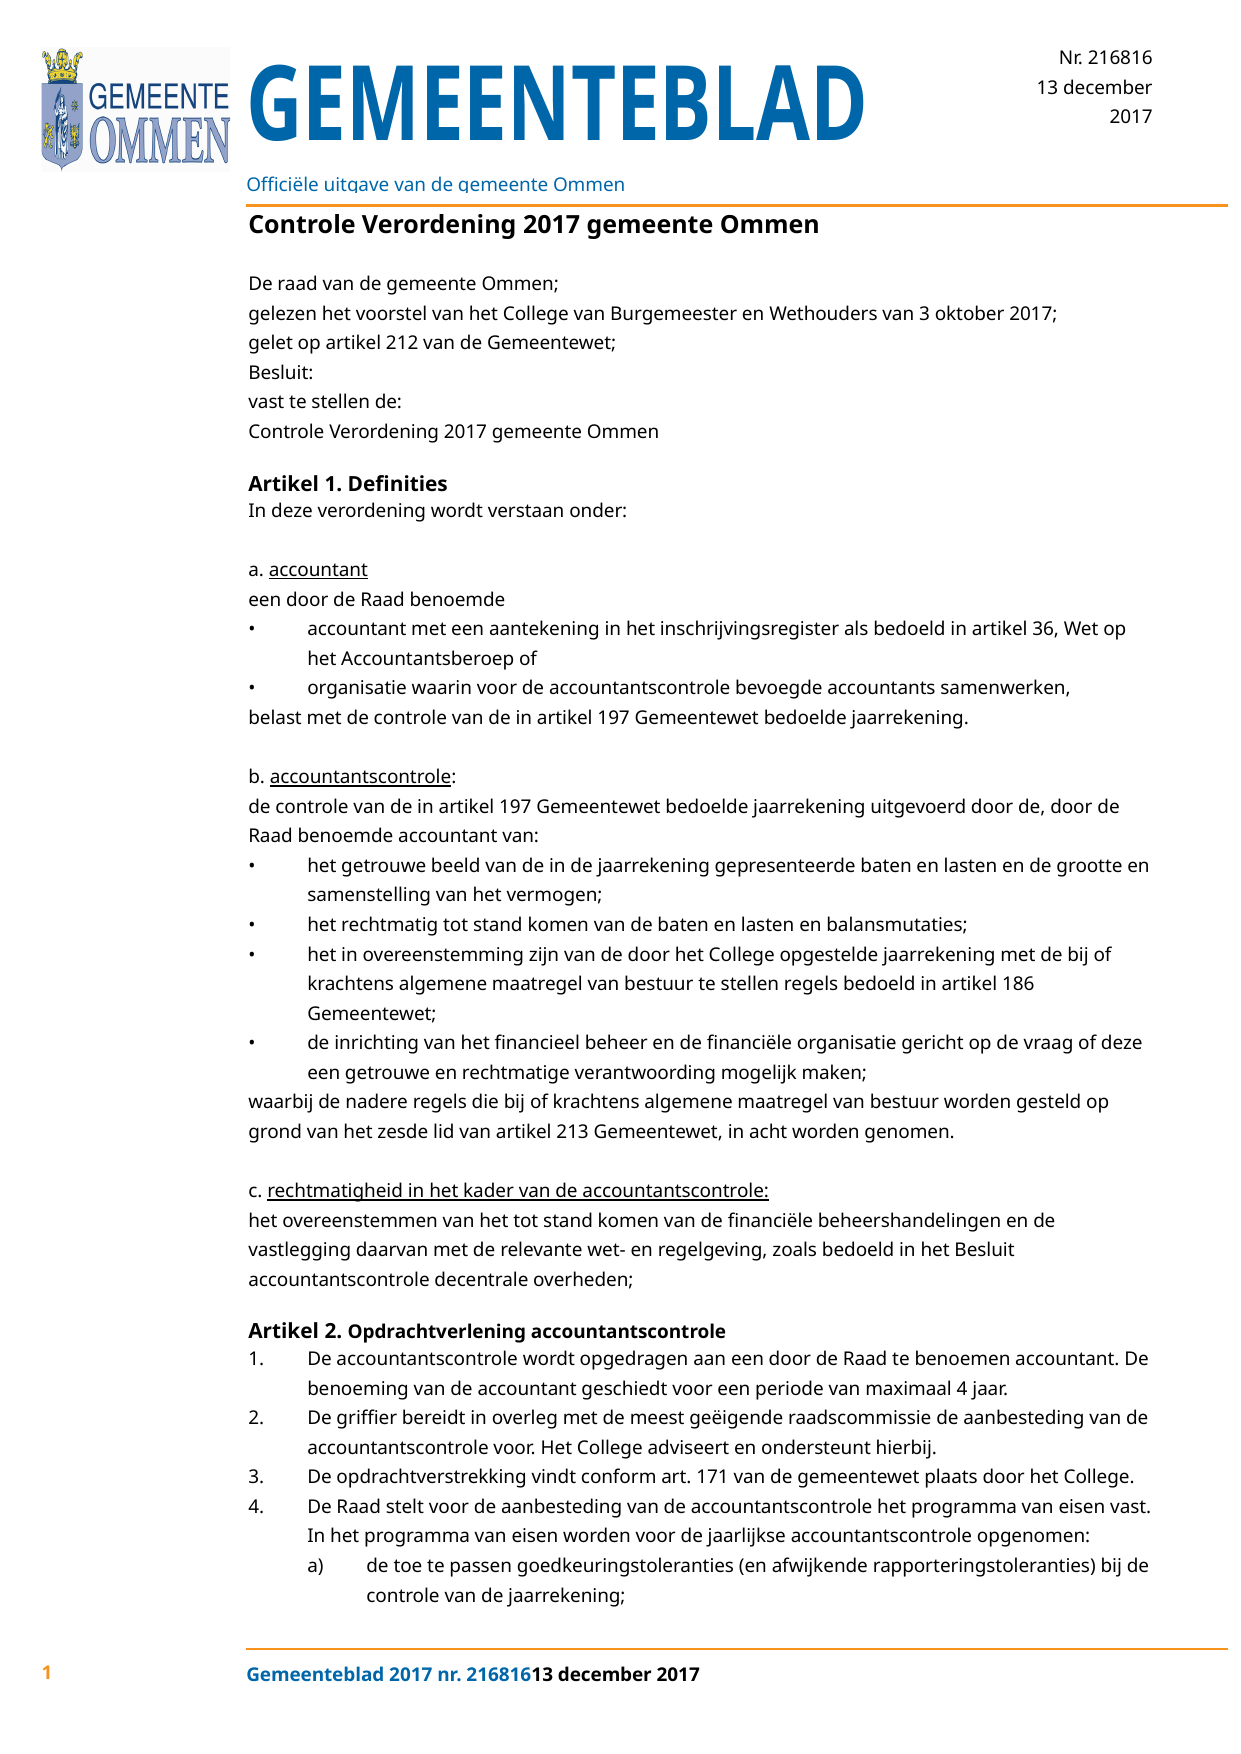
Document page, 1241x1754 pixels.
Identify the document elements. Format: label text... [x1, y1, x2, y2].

text het overeenstemmen van het tot stand komen van de financiële beheershandelingen en de vastlegging daarvan met de relevante wet- en regelgeving, zoals bedoeld in het Besluit accountantscontrole decentrale overheden; [248, 1207, 1152, 1292]
text In deze verordening wordt verstaan onder: [248, 497, 1152, 523]
text vast te stellen de: [248, 389, 1152, 414]
list het getrouwe beeld van de in de jaarrekening gepresenteerde baten en lasten en de grootte en samenstelling van het vermogen; [248, 852, 1152, 907]
list de toe te passen goedkeuringstoleranties (en afwijkende rapporteringstoleranties) bij de controle van de jaarrekening; [307, 1552, 1152, 1607]
list de inrichting van het financieel beheer en de financiële organisatie gericht op de vraag of deze een getrouwe en rechtmatige verantwoording mogelijk maken; [248, 1029, 1152, 1085]
list De griffier bereidt in overleg met de meest geëigende raadscommissie de aanbesteding van de accountantscontrole voor. Het College adviseert en ondersteunt hierbij. [248, 1404, 1152, 1459]
text b. accountantscontrole: [248, 763, 1152, 789]
text De raad van de gemeente Ommen; [248, 270, 1152, 296]
text Artikel 2. Opdrachtverlening accountantscontrole [248, 1317, 1152, 1345]
text Besluit: [248, 359, 1152, 385]
text gelezen het voorstel van het College van Burgemeester en Wethouders van 3 oktober 2017; [248, 300, 1152, 326]
list het rechtmatig tot stand komen van de baten en lasten en balansmutaties; [248, 911, 1152, 937]
text Artikel 1. Definities [248, 469, 1152, 497]
text een door de Raad benoemde [248, 586, 1152, 612]
list De opdrachtverstrekking vindt conform art. 171 van de gemeentewet plaats door het College. [248, 1463, 1152, 1489]
text waarbij de nadere regels die bij of krachtens algemene maatregel van bestuur worden gesteld op grond van het zesde lid van artikel 213 Gemeentewet, in acht worden genomen. [248, 1089, 1152, 1144]
text belast met de controle van de in artikel 197 Gemeentewet bedoelde jaarrekening. [248, 704, 1152, 730]
text c. rechtmatigheid in het kader van de accountantscontrole: [248, 1177, 1152, 1203]
text de controle van de in artikel 197 Gemeentewet bedoelde jaarrekening uitgevoerd door de, door de Raad benoemde accountant van: [248, 793, 1152, 848]
list De Raad stelt voor de aanbesteding van de accountantscontrole het programma van eisen vast. In het programma van eisen worden voor de jaarlijkse accountantscontrole opgenomen: [248, 1493, 1152, 1548]
list het in overeenstemming zijn van de door het College opgestelde jaarrekening met de bij of krachtens algemene maatregel van bestuur te stellen regels bedoeld in artikel 186 Gemeentewet; [248, 941, 1152, 1026]
picture [41, 47, 231, 172]
list De accountantscontrole wordt opgedragen aan een door de Raad te benoemen accountant. De benoeming van de accountant geschiedt voor een periode van maximaal 4 jaar. [248, 1345, 1152, 1400]
list organisatie waarin voor de accountantscontrole bevoegde accountants samenwerken, [248, 674, 1152, 700]
text Controle Verordening 2017 gemeente Ommen [248, 418, 1152, 444]
text a. accountant [248, 556, 1152, 582]
text gelet op artikel 212 van de Gemeentewet; [248, 329, 1152, 355]
text Controle Verordening 2017 gemeente Ommen [248, 207, 1152, 241]
list accountant met een aantekening in het inschrijvingsregister als bedoeld in artikel 36, Wet op het Accountantsberoep of [248, 615, 1152, 671]
